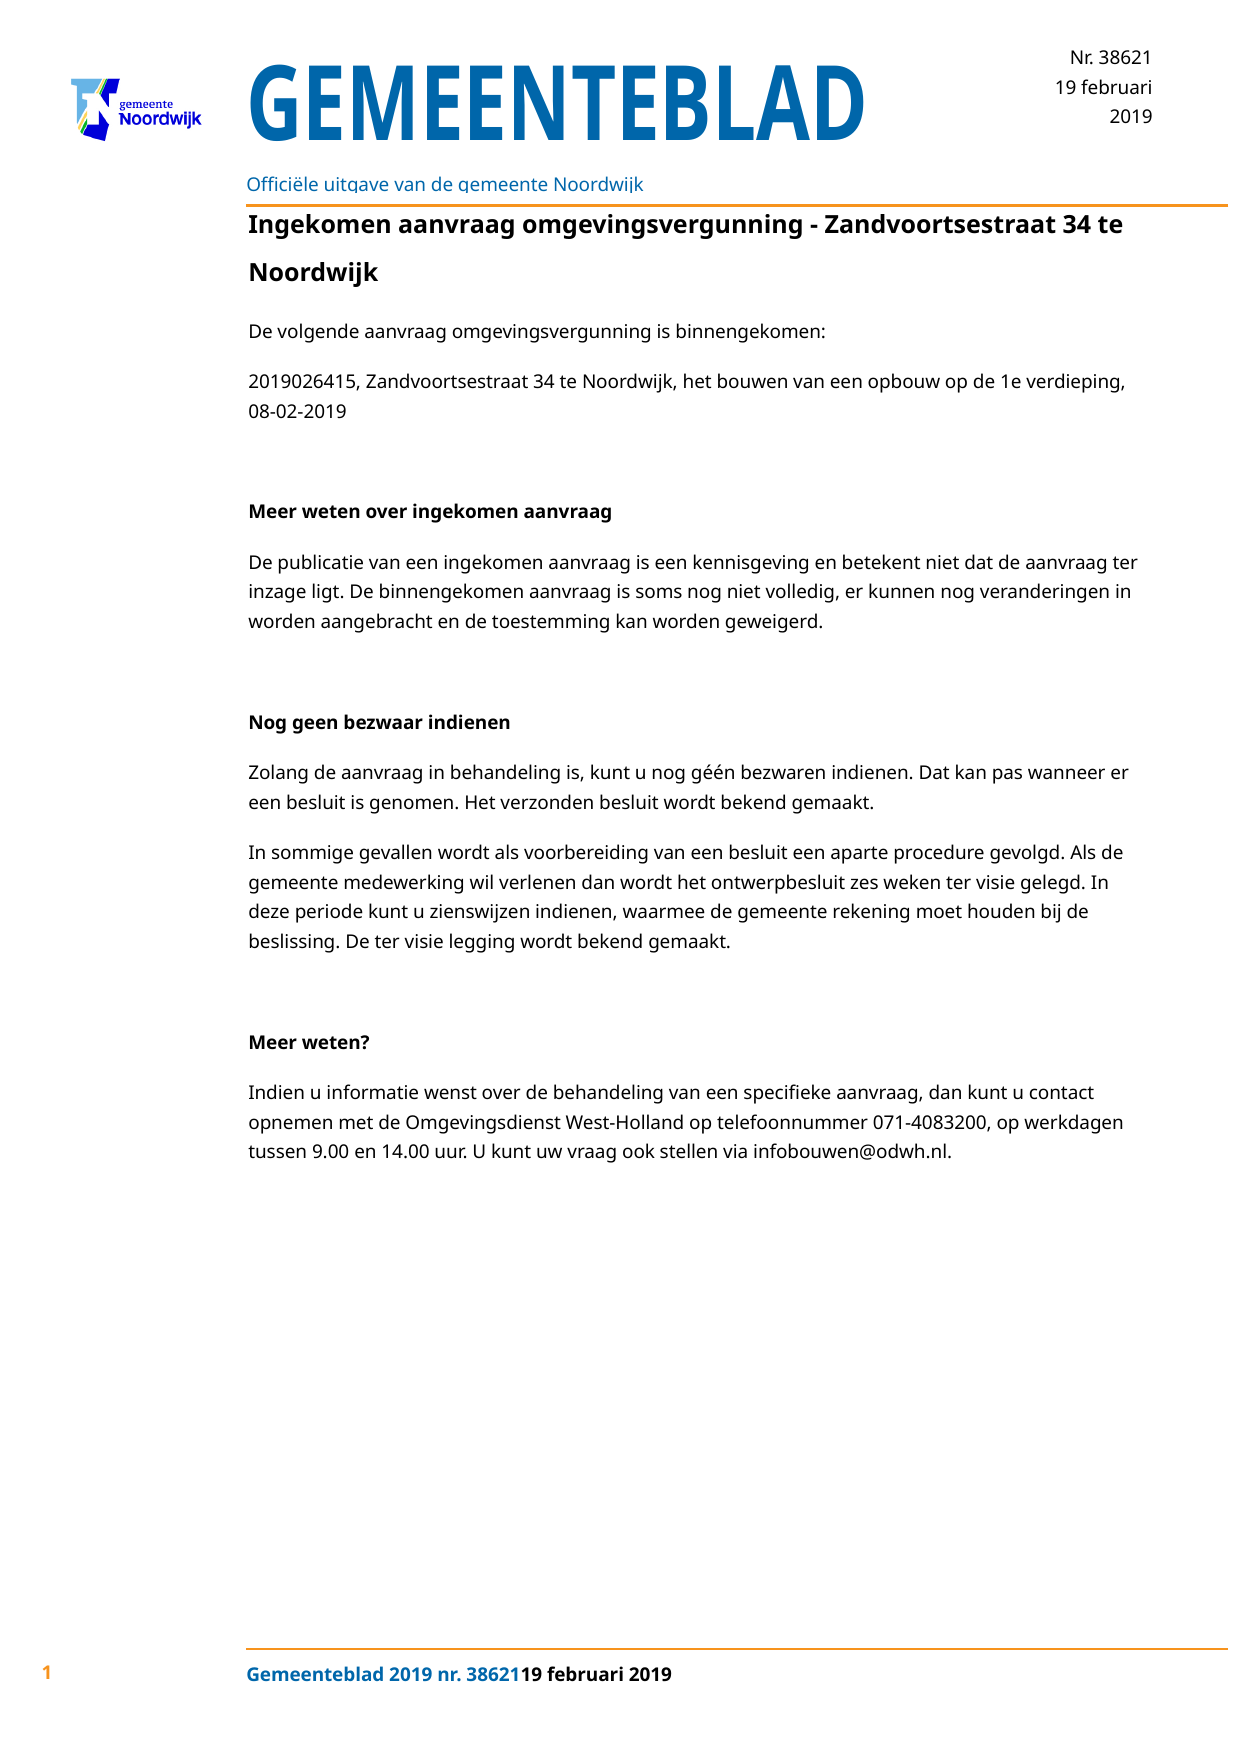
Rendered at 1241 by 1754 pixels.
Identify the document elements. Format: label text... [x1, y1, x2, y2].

text 2019026415, Zandvoortsestraat 34 te Noordwijk, het bouwen van een opbouw op de 1e verdieping, 08-02-2019 [248, 368, 1152, 424]
text De volgende aanvraag omgevingsvergunning is binnengekomen: [248, 318, 1152, 344]
text De publicatie van een ingekomen aanvraag is een kennisgeving en betekent niet dat de aanvraag ter inzage ligt. De binnengekomen aanvraag is soms nog niet volledig, er kunnen nog veranderingen in worden aangebracht en de toestemming kan worden geweigerd. [248, 549, 1152, 634]
text Meer weten? [248, 1029, 1152, 1055]
text In sommige gevallen wordt als voorbereiding van een besluit een aparte procedure gevolgd. Als de gemeente medewerking wil verlenen dan wordt het ontwerpbesluit zes weken ter visie gelegd. In deze periode kunt u zienswijzen indienen, waarmee de gemeente rekening moet houden bij de beslissing. De ter visie legging wordt bekend gemaakt. [248, 839, 1152, 954]
text Indien u informatie wenst over de behandeling van een specifieke aanvraag, dan kunt u contact opnemen met de Omgevingsdienst West-Holland op telefoonnummer 071-4083200, op werkdagen tussen 9.00 en 14.00 uur. U kunt uw vraag ook stellen via infobouwen@odwh.nl. [248, 1079, 1152, 1164]
picture [41, 47, 231, 172]
text Meer weten over ingekomen aanvraag [248, 499, 1152, 524]
text Zolang de aanvraag in behandeling is, kunt u nog géén bezwaren indienen. Dat kan pas wanneer er een besluit is genomen. Het verzonden besluit wordt bekend gemaakt. [248, 759, 1152, 815]
text Nog geen bezwaar indienen [248, 709, 1152, 735]
text Ingekomen aanvraag omgevingsvergunning - Zandvoortsestraat 34 te Noordwijk [248, 207, 1152, 288]
